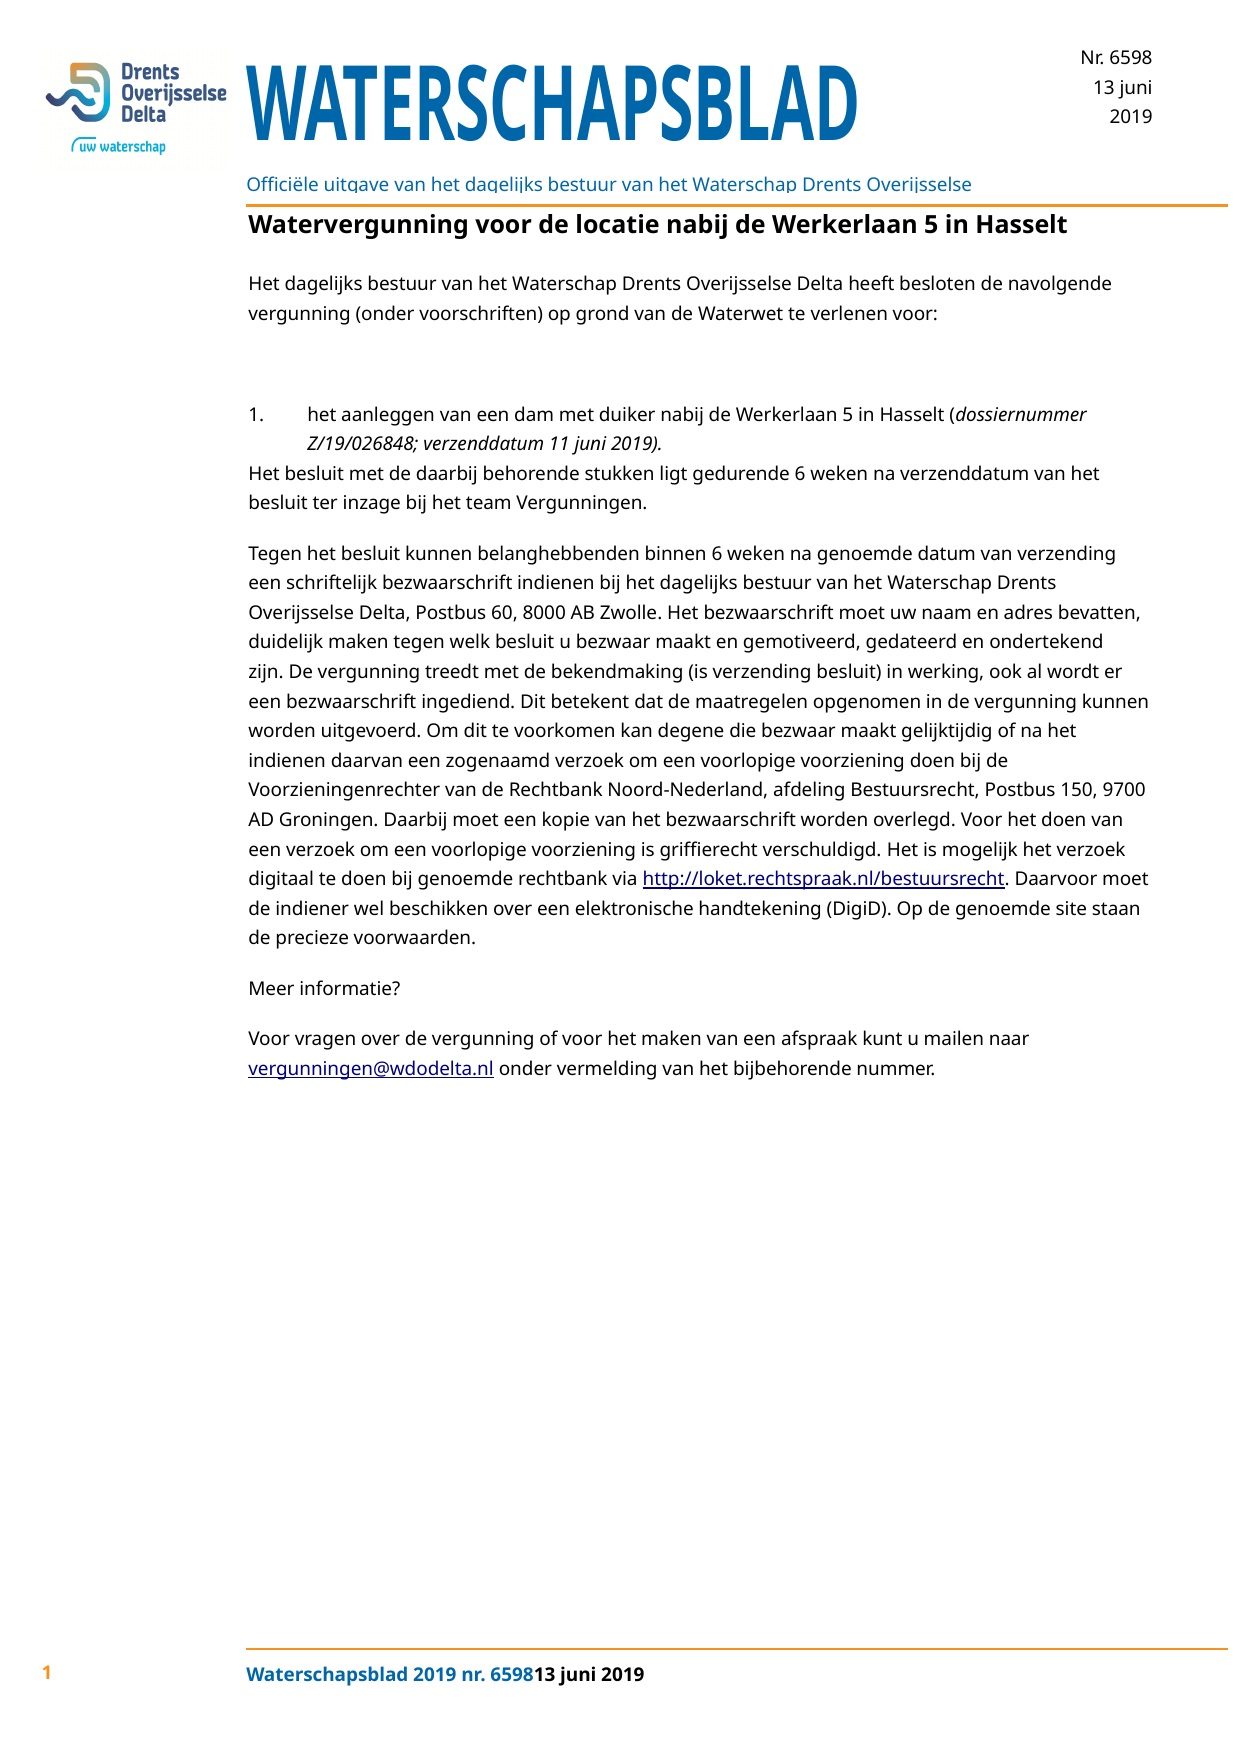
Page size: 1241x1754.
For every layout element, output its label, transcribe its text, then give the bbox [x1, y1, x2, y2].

text Het dagelijks bestuur van het Waterschap Drents Overijsselse Delta heeft besloten de navolgende vergunning (onder voorschriften) op grond van de Waterwet te verlenen voor: [248, 270, 1152, 326]
list het aanleggen van een dam met duiker nabij de Werkerlaan 5 in Hasselt (dossiernummer Z/19/026848; verzenddatum 11 juni 2019). [248, 401, 1152, 456]
text Meer informatie? [248, 975, 1152, 1001]
text Het besluit met de daarbij behorende stukken ligt gedurende 6 weken na verzenddatum van het besluit ter inzage bij het team Vergunningen. [248, 460, 1152, 515]
picture [41, 47, 231, 172]
text Voor vragen over de vergunning of voor het maken van een afspraak kunt u mailen naar vergunningen@wdodelta.nl onder vermelding van het bijbehorende nummer. [248, 1025, 1152, 1081]
text Watervergunning voor de locatie nabij de Werkerlaan 5 in Hasselt [248, 207, 1152, 241]
text Tegen het besluit kunnen belanghebbenden binnen 6 weken na genoemde datum van verzending een schriftelijk bezwaarschrift indienen bij het dagelijks bestuur van het Waterschap Drents Overijsselse Delta, Postbus 60, 8000 AB Zwolle. Het bezwaarschrift moet uw naam en adres bevatten, duidelijk maken tegen welk besluit u bezwaar maakt en gemotiveerd, gedateerd en ondertekend zijn. De vergunning treedt met de bekendmaking (is verzending besluit) in werking, ook al wordt er een bezwaarschrift ingediend. Dit betekent dat de maatregelen opgenomen in de vergunning kunnen worden uitgevoerd. Om dit te voorkomen kan degene die bezwaar maakt gelijktijdig of na het indienen daarvan een zogenaamd verzoek om een voorlopige voorziening doen bij de Voorzieningenrechter van de Rechtbank Noord-Nederland, afdeling Bestuursrecht, Postbus 150, 9700 AD Groningen. Daarbij moet een kopie van het bezwaarschrift worden overlegd. Voor het doen van een verzoek om een voorlopige voorziening is griffierecht verschuldigd. Het is mogelijk het verzoek digitaal te doen bij genoemde rechtbank via http://loket.rechtspraak.nl/bestuursrecht. Daarvoor moet de indiener wel beschikken over een elektronische handtekening (DigiD). Op de genoemde site staan de precieze voorwaarden. [248, 540, 1152, 950]
